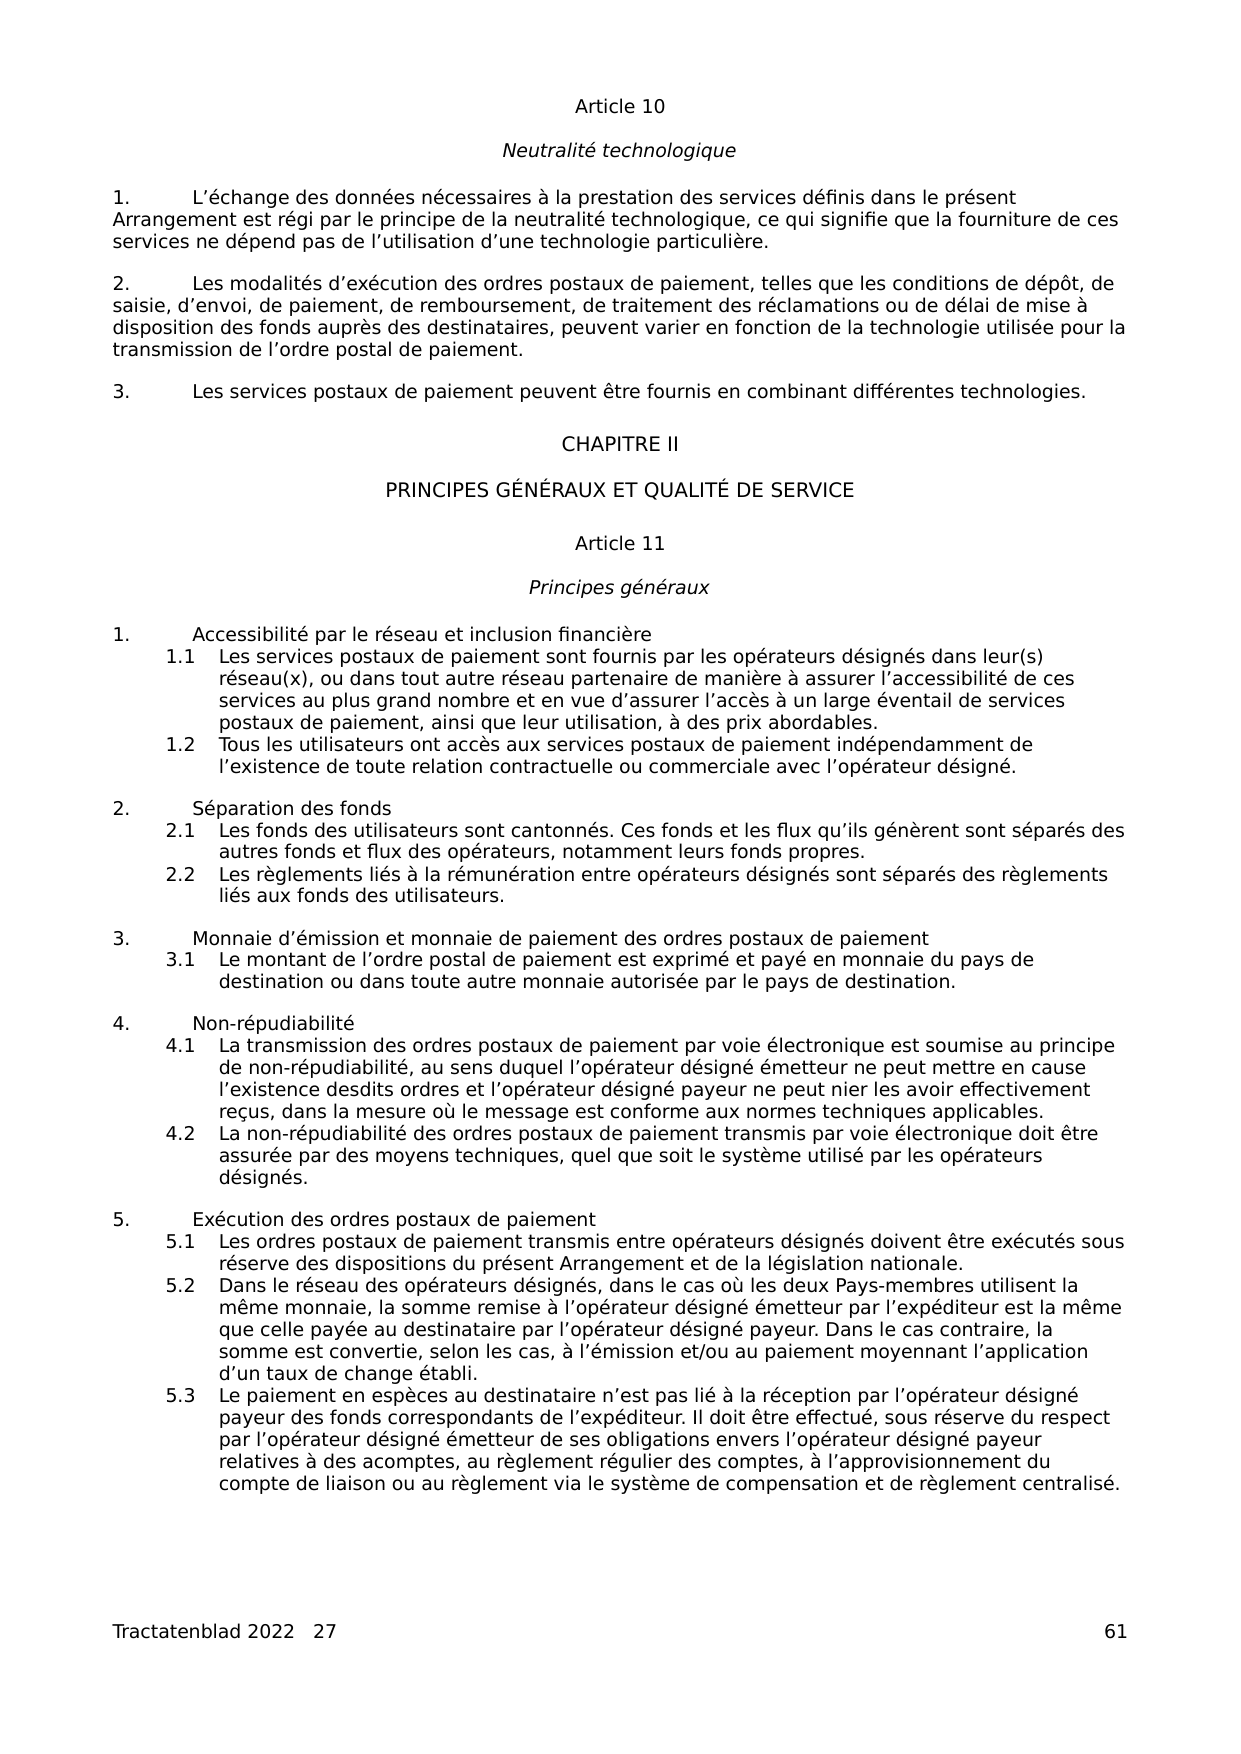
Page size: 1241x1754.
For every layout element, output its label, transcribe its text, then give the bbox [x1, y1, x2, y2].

text 5.2 Dans le réseau des opérateurs désignés, dans le cas où les deux Pays-membres utilisent la même monnaie, la somme remise à l’opérateur désigné émetteur par l’expéditeur est la même que celle payée au destinataire par l’opérateur désigné payeur. Dans le cas contraire, la somme est convertie, selon les cas, à l’émission et/ou au paiement moyennant l’application d’un taux de change établi. [165, 1275, 1128, 1385]
text 3. Les services postaux de paiement peuvent être fournis en combinant différentes technologies. [112, 381, 1128, 403]
text 2. Séparation des fonds [112, 797, 1128, 819]
text 5.3 Le paiement en espèces au destinataire n’est pas lié à la réception par l’opérateur désigné payeur des fonds correspondants de l’expéditeur. Il doit être effectué, sous réserve du respect par l’opérateur désigné émetteur de ses obligations envers l’opérateur désigné payeur relatives à des acomptes, au règlement régulier des comptes, à l’approvisionnement du compte de liaison ou au règlement via le système de compensation et de règlement centralisé. [165, 1385, 1128, 1495]
subtitle Article 11 Principes généraux [112, 533, 1128, 599]
text 5. Exécution des ordres postaux de paiement [112, 1209, 1128, 1231]
text 1.2 Tous les utilisateurs ont accès aux services postaux de paiement indépendamment de l’existence de toute relation contractuelle ou commerciale avec l’opérateur désigné. [165, 733, 1128, 777]
text 1.1 Les services postaux de paiement sont fournis par les opérateurs désignés dans leur(s) réseau(x), ou dans tout autre réseau partenaire de manière à assurer l’accessibilité de ces services au plus grand nombre et en vue d’assurer l’accès à un large éventail de services postaux de paiement, ainsi que leur utilisation, à des prix abordables. [165, 646, 1128, 733]
text 2.2 Les règlements liés à la rémunération entre opérateurs désignés sont séparés des règlements liés aux fonds des utilisateurs. [165, 863, 1128, 907]
text 2. Les modalités d’exécution des ordres postaux de paiement, telles que les conditions de dépôt, de saisie, d’envoi, de paiement, de remboursement, de traitement des réclamations ou de délai de mise à disposition des fonds auprès des destinataires, peuvent varier en fonction de la technologie utilisée pour la transmission de l’ordre postal de paiement. [112, 273, 1128, 361]
subtitle Article 10 Neutralité technologique [112, 96, 1128, 162]
text 3. Monnaie d’émission et monnaie de paiement des ordres postaux de paiement [112, 927, 1128, 949]
text 5.1 Les ordres postaux de paiement transmis entre opérateurs désignés doivent être exécutés sous réserve des dispositions du présent Arrangement et de la législation nationale. [165, 1231, 1128, 1275]
subtitle CHAPITRE II PRINCIPES GÉNÉRAUX ET QUALITÉ DE SERVICE [112, 433, 1128, 503]
text 1. L’échange des données nécessaires à la prestation des services définis dans le présent Arrangement est régi par le principe de la neutralité technologique, ce qui signifie que la fourniture de ces services ne dépend pas de l’utilisation d’une technologie particulière. [112, 187, 1128, 253]
text 2.1 Les fonds des utilisateurs sont cantonnés. Ces fonds et les flux qu’ils génèrent sont séparés des autres fonds et flux des opérateurs, notamment leurs fonds propres. [165, 819, 1128, 863]
text 4. Non-répudiabilité [112, 1013, 1128, 1035]
text 1. Accessibilité par le réseau et inclusion financière [112, 624, 1128, 646]
text 3.1 Le montant de l’ordre postal de paiement est exprimé et payé en monnaie du pays de destination ou dans toute autre monnaie autorisée par le pays de destination. [165, 949, 1128, 993]
text 4.1 La transmission des ordres postaux de paiement par voie électronique est soumise au principe de non-répudiabilité, au sens duquel l’opérateur désigné émetteur ne peut mettre en cause l’existence desdits ordres et l’opérateur désigné payeur ne peut nier les avoir effectivement reçus, dans la mesure où le message est conforme aux normes techniques applicables. [165, 1035, 1128, 1123]
text 4.2 La non-répudiabilité des ordres postaux de paiement transmis par voie électronique doit être assurée par des moyens techniques, quel que soit le système utilisé par les opérateurs désignés. [165, 1123, 1128, 1189]
